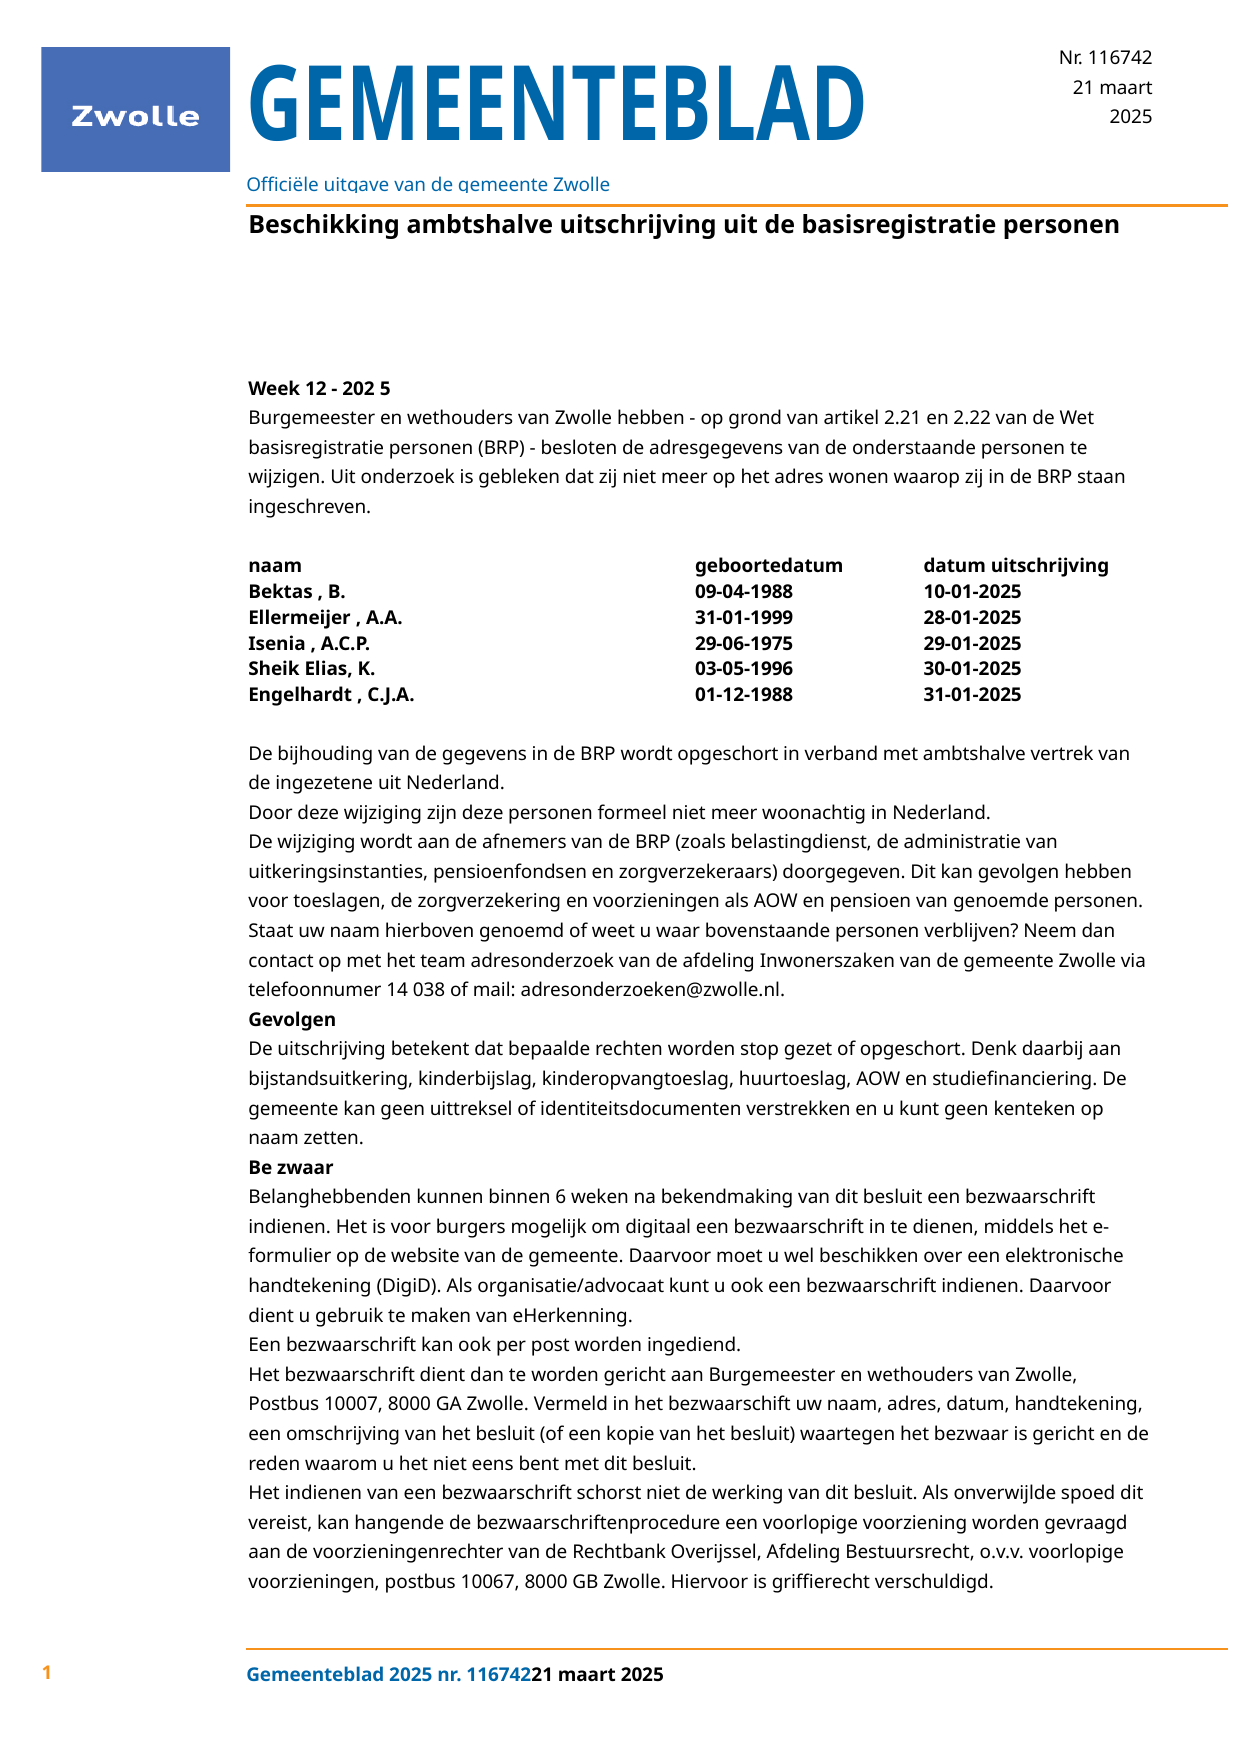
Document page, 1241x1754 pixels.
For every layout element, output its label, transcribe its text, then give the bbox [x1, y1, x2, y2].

text De uitschrijving betekent dat bepaalde rechten worden stop gezet of opgeschort. Denk daarbij aan bijstandsuitkering, kinderbijslag, kinderopvangtoeslag, huurtoeslag, AOW en studiefinanciering. De gemeente kan geen uittreksel of identiteitsdocumenten verstrekken en u kunt geen kenteken op naam zetten. [248, 1036, 1152, 1150]
table_cell Isenia , A.C.P. [248, 630, 695, 655]
table_cell 03-05-1996 [695, 655, 923, 681]
table_cell 28-01-2025 [923, 604, 1152, 630]
table_cell 09-04-1988 [695, 578, 923, 604]
table_header datum uitschrijving [923, 553, 1152, 578]
table_header geboortedatum [695, 553, 923, 578]
text Staat uw naam hierboven genoemd of weet u waar bovenstaande personen verblijven? Neem dan contact op met het team adresonderzoek van de afdeling Inwonerszaken van de gemeente Zwolle via telefoonnumer 14 038 of mail: adresonderzoeken@zwolle.nl. [248, 917, 1152, 1002]
text Een bezwaarschrift kan ook per post worden ingediend. [248, 1331, 1152, 1357]
text De wijziging wordt aan de afnemers van de BRP (zoals belastingdienst, de administratie van uitkeringsinstanties, pensioenfondsen en zorgverzekeraars) doorgegeven. Dit kan gevolgen hebben voor toeslagen, de zorgverzekering en voorzieningen als AOW en pensioen van genoemde personen. [248, 828, 1152, 913]
table_cell 29-06-1975 [695, 630, 923, 655]
table_cell 31-01-1999 [695, 604, 923, 630]
table_cell Bektas , B. [248, 578, 695, 604]
table_cell Sheik Elias, K. [248, 655, 695, 681]
table_header naam [248, 553, 695, 578]
table_cell Engelhardt , C.J.A. [248, 681, 695, 707]
text Gevolgen [248, 1006, 1152, 1032]
text Het bezwaarschrift dient dan te worden gericht aan Burgemeester en wethouders van Zwolle, Postbus 10007, 8000 GA Zwolle. Vermeld in het bezwaarschift uw naam, adres, datum, handtekening, een omschrijving van het besluit (of een kopie van het besluit) waartegen het bezwaar is gericht en de reden waarom u het niet eens bent met dit besluit. [248, 1361, 1152, 1475]
picture [41, 47, 231, 172]
text Belanghebbenden kunnen binnen 6 weken na bekendmaking van dit besluit een bezwaarschrift indienen. Het is voor burgers mogelijk om digitaal een bezwaarschrift in te dienen, middels het e-formulier op de website van de gemeente. Daarvoor moet u wel beschikken over een elektronische handtekening (DigiD). Als organisatie/advocaat kunt u ook een bezwaarschrift indienen. Daarvoor dient u gebruik te maken van eHerkenning. [248, 1183, 1152, 1327]
table_cell 29-01-2025 [923, 630, 1152, 655]
table_cell 31-01-2025 [923, 681, 1152, 707]
text De bijhouding van de gegevens in de BRP wordt opgeschort in verband met ambtshalve vertrek van de ingezetene uit Nederland. [248, 740, 1152, 795]
text Burgemeester en wethouders van Zwolle hebben - op grond van artikel 2.21 en 2.22 van de Wet basisregistratie personen (BRP) - besloten de adresgegevens van de onderstaande personen te wijzigen. Uit onderzoek is gebleken dat zij niet meer op het adres wonen waarop zij in de BRP staan ingeschreven. [248, 404, 1152, 519]
text Het indienen van een bezwaarschrift schorst niet de werking van dit besluit. Als onverwijlde spoed dit vereist, kan hangende de bezwaarschriftenprocedure een voorlopige voorziening worden gevraagd aan de voorzieningenrechter van de Rechtbank Overijssel, Afdeling Bestuursrecht, o.v.v. voorlopige voorzieningen, postbus 10067, 8000 GB Zwolle. Hiervoor is griffierecht verschuldigd. [248, 1479, 1152, 1594]
table_cell 10-01-2025 [923, 578, 1152, 604]
text Be zwaar [248, 1154, 1152, 1179]
table_cell 01-12-1988 [695, 681, 923, 707]
text Week 12 - 202 5 [248, 375, 1152, 401]
table_cell Ellermeijer , A.A. [248, 604, 695, 630]
text Door deze wijziging zijn deze personen formeel niet meer woonachtig in Nederland. [248, 799, 1152, 824]
table_cell 30-01-2025 [923, 655, 1152, 681]
text Beschikking ambtshalve uitschrijving uit de basisregistratie personen [248, 207, 1152, 241]
